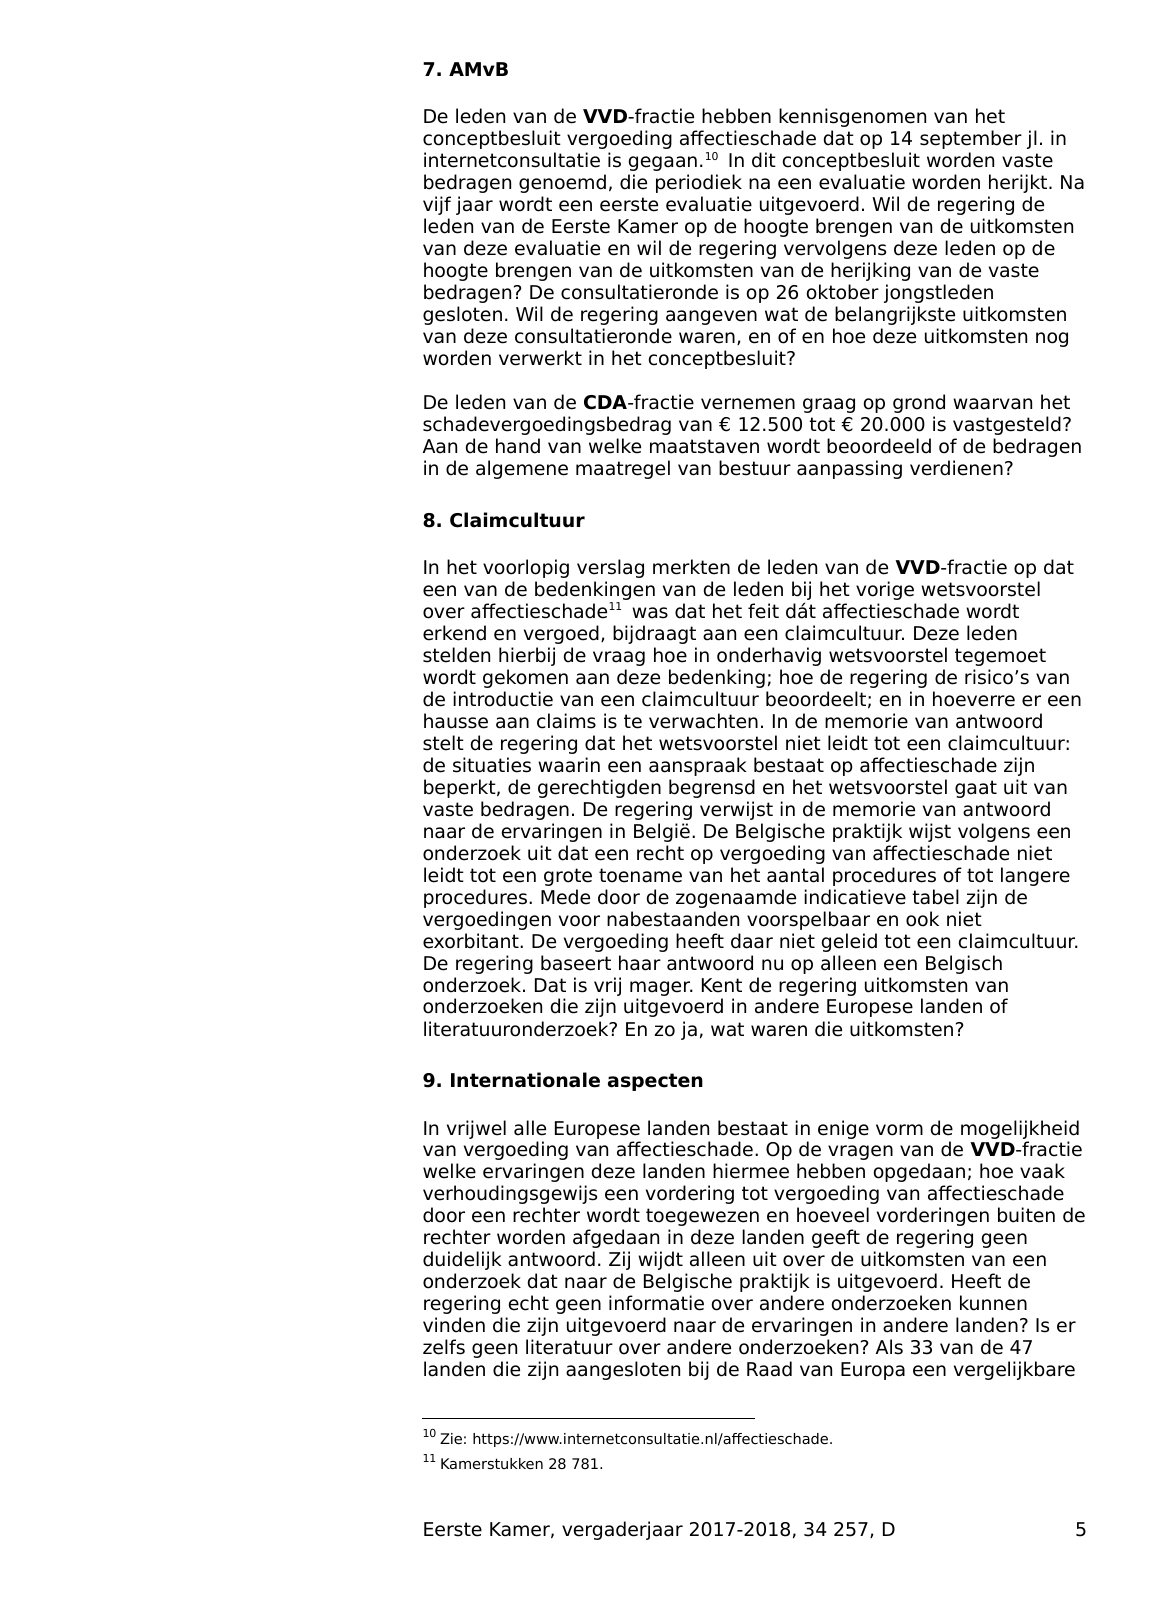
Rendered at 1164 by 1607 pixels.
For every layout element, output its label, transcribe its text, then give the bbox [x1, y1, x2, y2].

text In het voorlopig verslag merkten de leden van de VVD-fractie op dat een van de bedenkingen van de leden bij het vorige wetsvoorstel over affectieschade was dat het feit dát affectieschade wordt erkend en vergoed, bijdraagt aan een claimcultuur. Deze leden stelden hierbij de vraag hoe in onderhavig wetsvoorstel tegemoet wordt gekomen aan deze bedenking; hoe de regering de risico’s van de introductie van een claimcultuur beoordeelt; en in hoeverre er een hausse aan claims is te verwachten. In de memorie van antwoord stelt de regering dat het wetsvoorstel niet leidt tot een claimcultuur: de situaties waarin een aanspraak bestaat op affectieschade zijn beperkt, de gerechtigden begrensd en het wetsvoorstel gaat uit van vaste bedragen. De regering verwijst in de memorie van antwoord naar de ervaringen in België. De Belgische praktijk wijst volgens een onderzoek uit dat een recht op vergoeding van affectieschade niet leidt tot een grote toename van het aantal procedures of tot langere procedures. Mede door de zogenaamde indicatieve tabel zijn de vergoedingen voor nabestaanden voorspelbaar en ook niet exorbitant. De vergoeding heeft daar niet geleid tot een claimcultuur. De regering baseert haar antwoord nu op alleen een Belgisch onderzoek. Dat is vrij mager. Kent de regering uitkomsten van onderzoeken die zijn uitgevoerd in andere Europese landen of literatuuronderzoek? En zo ja, wat waren die uitkomsten? [422, 557, 1087, 1040]
text De leden van de VVD-fractie hebben kennisgenomen van het conceptbesluit vergoeding affectieschade dat op 14 september jl. in internetconsultatie is gegaan. In dit conceptbesluit worden vaste bedragen genoemd, die periodiek na een evaluatie worden herijkt. Na vijf jaar wordt een eerste evaluatie uitgevoerd. Wil de regering de leden van de Eerste Kamer op de hoogte brengen van de uitkomsten van deze evaluatie en wil de regering vervolgens deze leden op de hoogte brengen van de uitkomsten van de herijking van de vaste bedragen? De consultatieronde is op 26 oktober jongstleden gesloten. Wil de regering aangeven wat de belangrijkste uitkomsten van deze consultatieronde waren, en of en hoe deze uitkomsten nog worden verwerkt in het conceptbesluit? [422, 106, 1087, 370]
text Zie: https://www.internetconsultatie.nl/affectieschade. [422, 1427, 1087, 1449]
text Kamerstukken 28 781. [422, 1452, 1087, 1474]
subtitle 8. Claimcultuur [422, 510, 1087, 532]
text De leden van de CDA-fractie vernemen graag op grond waarvan het schadevergoedingsbedrag van € 12.500 tot € 20.000 is vastgesteld? Aan de hand van welke maatstaven wordt beoordeeld of de bedragen in de algemene maatregel van bestuur aanpassing verdienen? [422, 392, 1087, 480]
subtitle 7. AMvB [422, 59, 1087, 81]
text In vrijwel alle Europese landen bestaat in enige vorm de mogelijkheid van vergoeding van affectieschade. Op de vragen van de VVD-fractie welke ervaringen deze landen hiermee hebben opgedaan; hoe vaak verhoudingsgewijs een vordering tot vergoeding van affectieschade door een rechter wordt toegewezen en hoeveel vorderingen buiten de rechter worden afgedaan in deze landen geeft de regering geen duidelijk antwoord. Zij wijdt alleen uit over de uitkomsten van een onderzoek dat naar de Belgische praktijk is uitgevoerd. Heeft de regering echt geen informatie over andere onderzoeken kunnen vinden die zijn uitgevoerd naar de ervaringen in andere landen? Is er zelfs geen literatuur over andere onderzoeken? Als 33 van de 47 landen die zijn aangesloten bij de Raad van Europa een vergelijkbare [422, 1117, 1087, 1381]
subtitle 9. Internationale aspecten [422, 1070, 1087, 1092]
